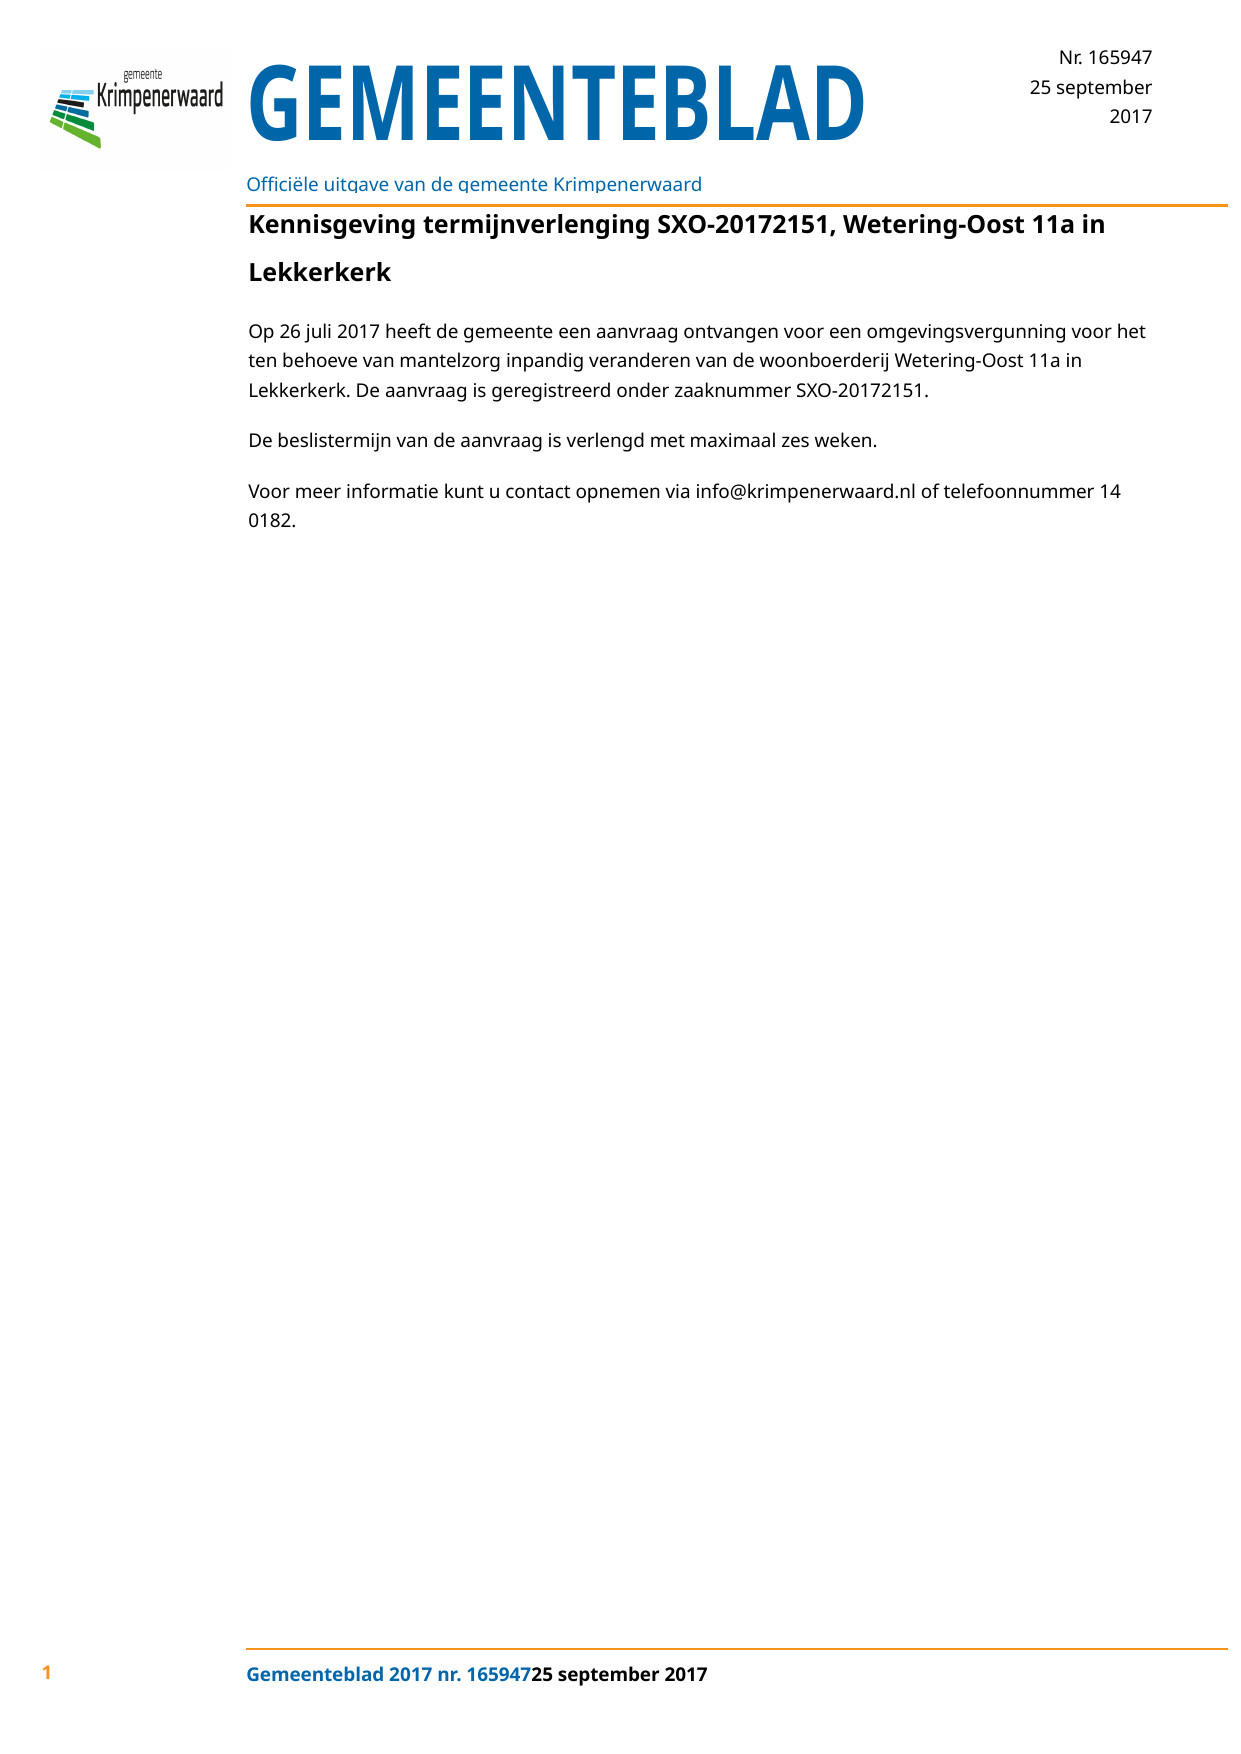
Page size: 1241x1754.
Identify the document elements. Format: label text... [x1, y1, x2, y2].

text Voor meer informatie kunt u contact opnemen via info@krimpenerwaard.nl of telefoonnummer 14 0182. [248, 478, 1152, 533]
text De beslistermijn van de aanvraag is verlengd met maximaal zes weken. [248, 427, 1152, 453]
text Kennisgeving termijnverlenging SXO-20172151, Wetering-Oost 11a in Lekkerkerk [248, 207, 1152, 288]
picture [41, 47, 231, 172]
text Op 26 juli 2017 heeft de gemeente een aanvraag ontvangen voor een omgevingsvergunning voor het ten behoeve van mantelzorg inpandig veranderen van de woonboerderij Wetering-Oost 11a in Lekkerkerk. De aanvraag is geregistreerd onder zaaknummer SXO-20172151. [248, 318, 1152, 403]
